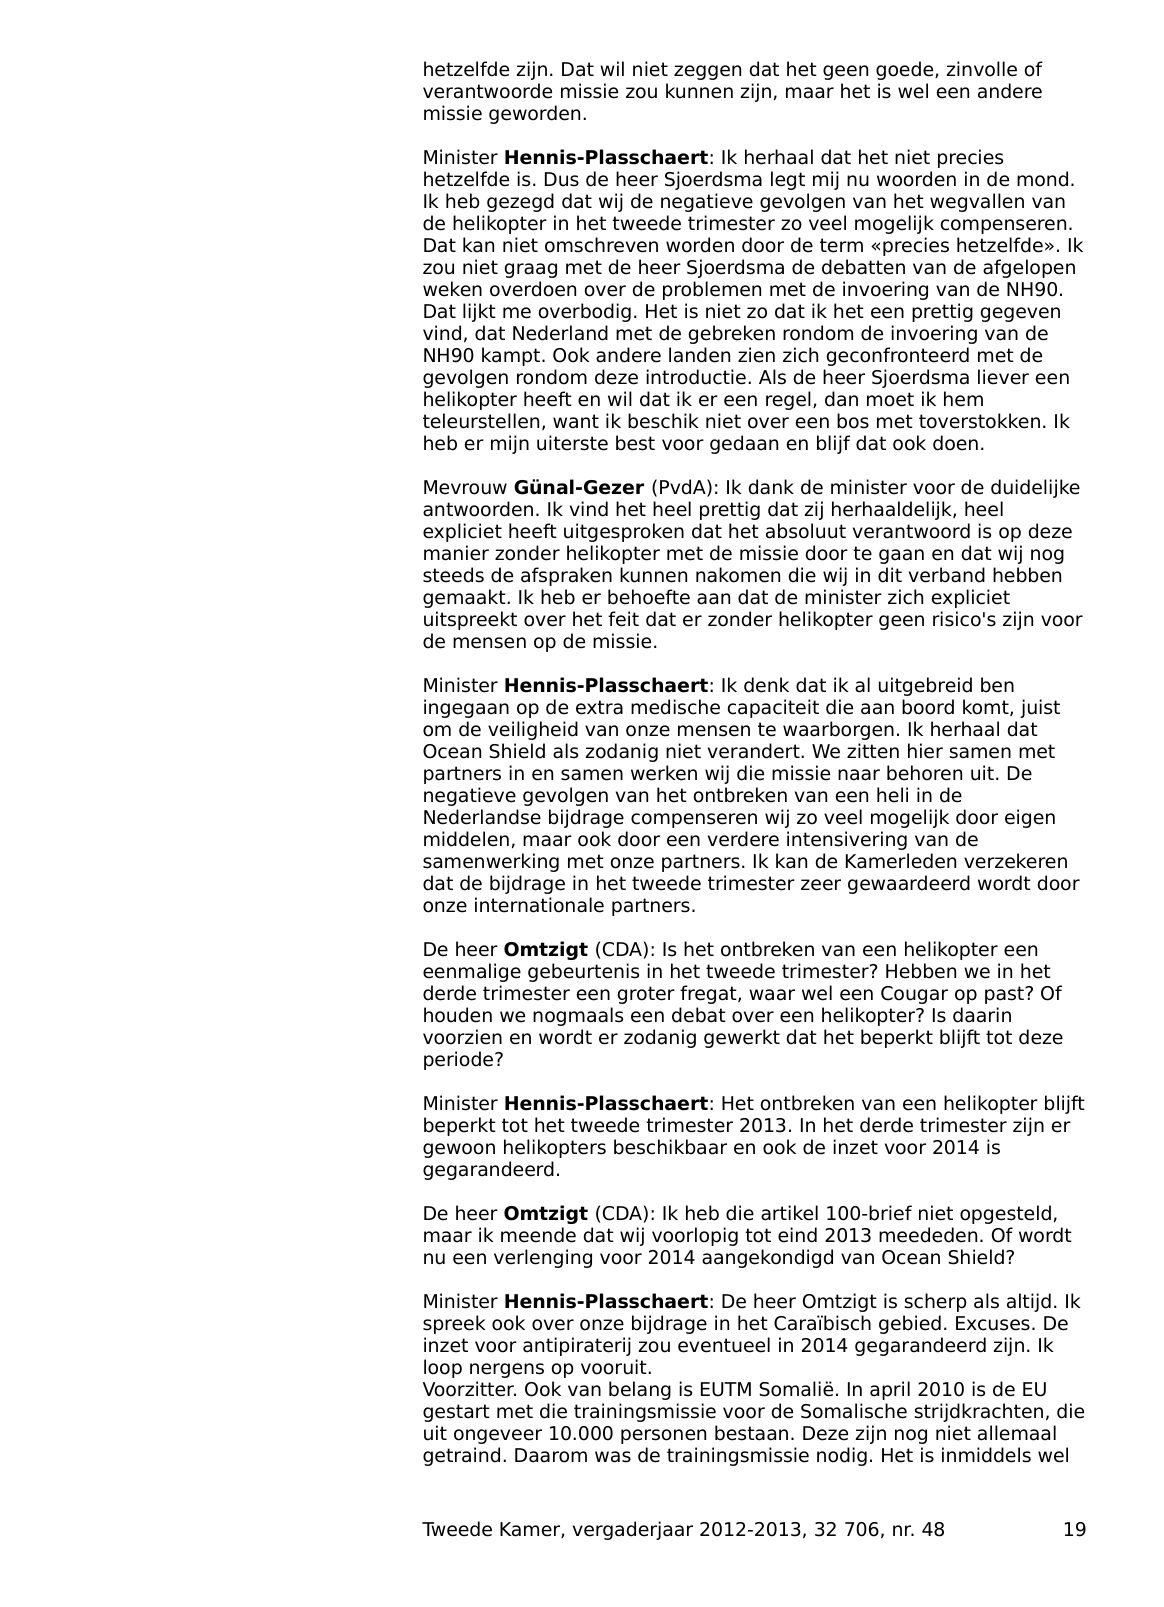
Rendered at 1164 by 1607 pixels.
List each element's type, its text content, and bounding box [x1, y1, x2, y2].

text De heer Omtzigt (CDA): Ik heb die artikel 100-brief niet opgesteld, maar ik meende dat wij voorlopig tot eind 2013 meededen. Of wordt nu een verlenging voor 2014 aangekondigd van Ocean Shield? [422, 1203, 1087, 1269]
text Minister Hennis-Plasschaert: De heer Omtzigt is scherp als altijd. Ik spreek ook over onze bijdrage in het Caraïbisch gebied. Excuses. De inzet voor antipiraterij zou eventueel in 2014 gegarandeerd zijn. Ik loop nergens op vooruit. [422, 1291, 1087, 1379]
text Minister Hennis-Plasschaert: Ik denk dat ik al uitgebreid ben ingegaan op de extra medische capaciteit die aan boord komt, juist om de veiligheid van onze mensen te waarborgen. Ik herhaal dat Ocean Shield als zodanig niet verandert. We zitten hier samen met partners in en samen werken wij die missie naar behoren uit. De negatieve gevolgen van het ontbreken van een heli in de Nederlandse bijdrage compenseren wij zo veel mogelijk door eigen middelen, maar ook door een verdere intensivering van de samenwerking met onze partners. Ik kan de Kamerleden verzekeren dat de bijdrage in het tweede trimester zeer gewaardeerd wordt door onze internationale partners. [422, 675, 1087, 917]
text Minister Hennis-Plasschaert: Het ontbreken van een helikopter blijft beperkt tot het tweede trimester 2013. In het derde trimester zijn er gewoon helikopters beschikbaar en ook de inzet voor 2014 is gegarandeerd. [422, 1093, 1087, 1181]
text Mevrouw Günal-Gezer (PvdA): Ik dank de minister voor de duidelijke antwoorden. Ik vind het heel prettig dat zij herhaaldelijk, heel expliciet heeft uitgesproken dat het absoluut verantwoord is op deze manier zonder helikopter met de missie door te gaan en dat wij nog steeds de afspraken kunnen nakomen die wij in dit verband hebben gemaakt. Ik heb er behoefte aan dat de minister zich expliciet uitspreekt over het feit dat er zonder helikopter geen risico's zijn voor de mensen op de missie. [422, 477, 1087, 653]
text De heer Omtzigt (CDA): Is het ontbreken van een helikopter een eenmalige gebeurtenis in het tweede trimester? Hebben we in het derde trimester een groter fregat, waar wel een Cougar op past? Of houden we nogmaals een debat over een helikopter? Is daarin voorzien en wordt er zodanig gewerkt dat het beperkt blijft tot deze periode? [422, 939, 1087, 1071]
text Minister Hennis-Plasschaert: Ik herhaal dat het niet precies hetzelfde is. Dus de heer Sjoerdsma legt mij nu woorden in de mond. Ik heb gezegd dat wij de negatieve gevolgen van het wegvallen van de helikopter in het tweede trimester zo veel mogelijk compenseren. Dat kan niet omschreven worden door de term «precies hetzelfde». Ik zou niet graag met de heer Sjoerdsma de debatten van de afgelopen weken overdoen over de problemen met de invoering van de NH90. Dat lijkt me overbodig. Het is niet zo dat ik het een prettig gegeven vind, dat Nederland met de gebreken rondom de invoering van de NH90 kampt. Ook andere landen zien zich geconfronteerd met de gevolgen rondom deze introductie. Als de heer Sjoerdsma liever een helikopter heeft en wil dat ik er een regel, dan moet ik hem teleurstellen, want ik beschik niet over een bos met toverstokken. Ik heb er mijn uiterste best voor gedaan en blijf dat ook doen. [422, 147, 1087, 455]
text Voorzitter. Ook van belang is EUTM Somalië. In april 2010 is de EU gestart met die trainingsmissie voor de Somalische strijdkrachten, die uit ongeveer 10.000 personen bestaan. Deze zijn nog niet allemaal getraind. Daarom was de trainingsmissie nodig. Het is inmiddels wel [422, 1379, 1087, 1467]
text hetzelfde zijn. Dat wil niet zeggen dat het geen goede, zinvolle of verantwoorde missie zou kunnen zijn, maar het is wel een andere missie geworden. [422, 59, 1087, 125]
